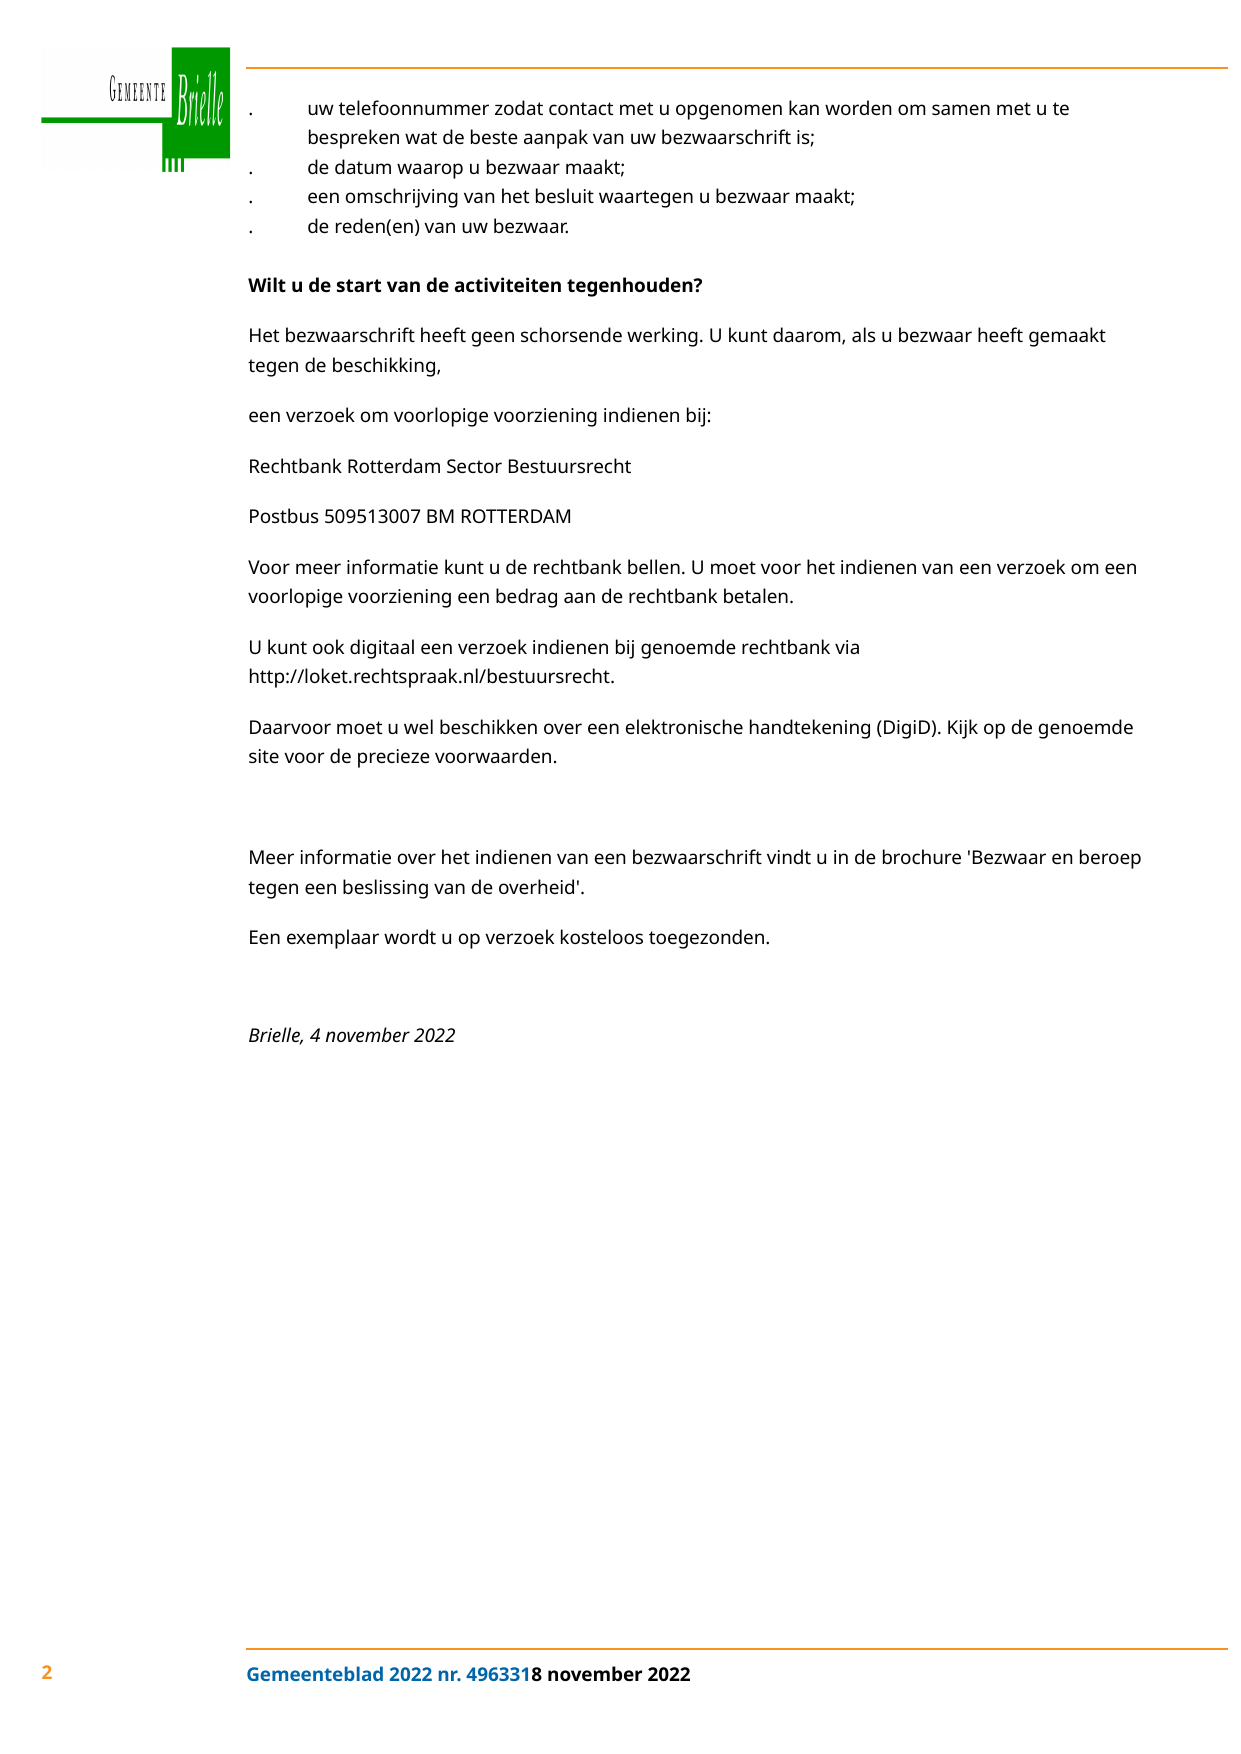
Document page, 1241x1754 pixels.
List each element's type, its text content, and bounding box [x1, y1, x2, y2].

text U kunt ook digitaal een verzoek indienen bij genoemde rechtbank via http://loket.rechtspraak.nl/bestuursrecht. [248, 634, 1152, 689]
text Voor meer informatie kunt u de rechtbank bellen. U moet voor het indienen van een verzoek om een voorlopige voorziening een bedrag aan de rechtbank betalen. [248, 554, 1152, 609]
text Daarvoor moet u wel beschikken over een elektronische handtekening (DigiD). Kijk op de genoemde site voor de precieze voorwaarden. [248, 714, 1152, 769]
list de datum waarop u bezwaar maakt; [248, 154, 1152, 180]
text Een exemplaar wordt u op verzoek kosteloos toegezonden. [248, 924, 1152, 950]
text Wilt u de start van de activiteiten tegenhouden? [248, 272, 1152, 298]
text Rechtbank Rotterdam Sector Bestuursrecht [248, 453, 1152, 479]
picture [41, 47, 231, 172]
list een omschrijving van het besluit waartegen u bezwaar maakt; [248, 183, 1152, 209]
text een verzoek om voorlopige voorziening indienen bij: [248, 403, 1152, 428]
text Brielle, 4 november 2022 [248, 1023, 1152, 1048]
list uw telefoonnummer zodat contact met u opgenomen kan worden om samen met u te bespreken wat de beste aanpak van uw bezwaarschrift is; [248, 95, 1152, 150]
text Het bezwaarschrift heeft geen schorsende werking. U kunt daarom, als u bezwaar heeft gemaakt tegen de beschikking, [248, 323, 1152, 378]
list de reden(en) van uw bezwaar. [248, 213, 1152, 239]
text Meer informatie over het indienen van een bezwaarschrift vindt u in de brochure 'Bezwaar en beroep tegen een beslissing van de overheid'. [248, 844, 1152, 900]
text Postbus 509513007 BM ROTTERDAM [248, 503, 1152, 529]
